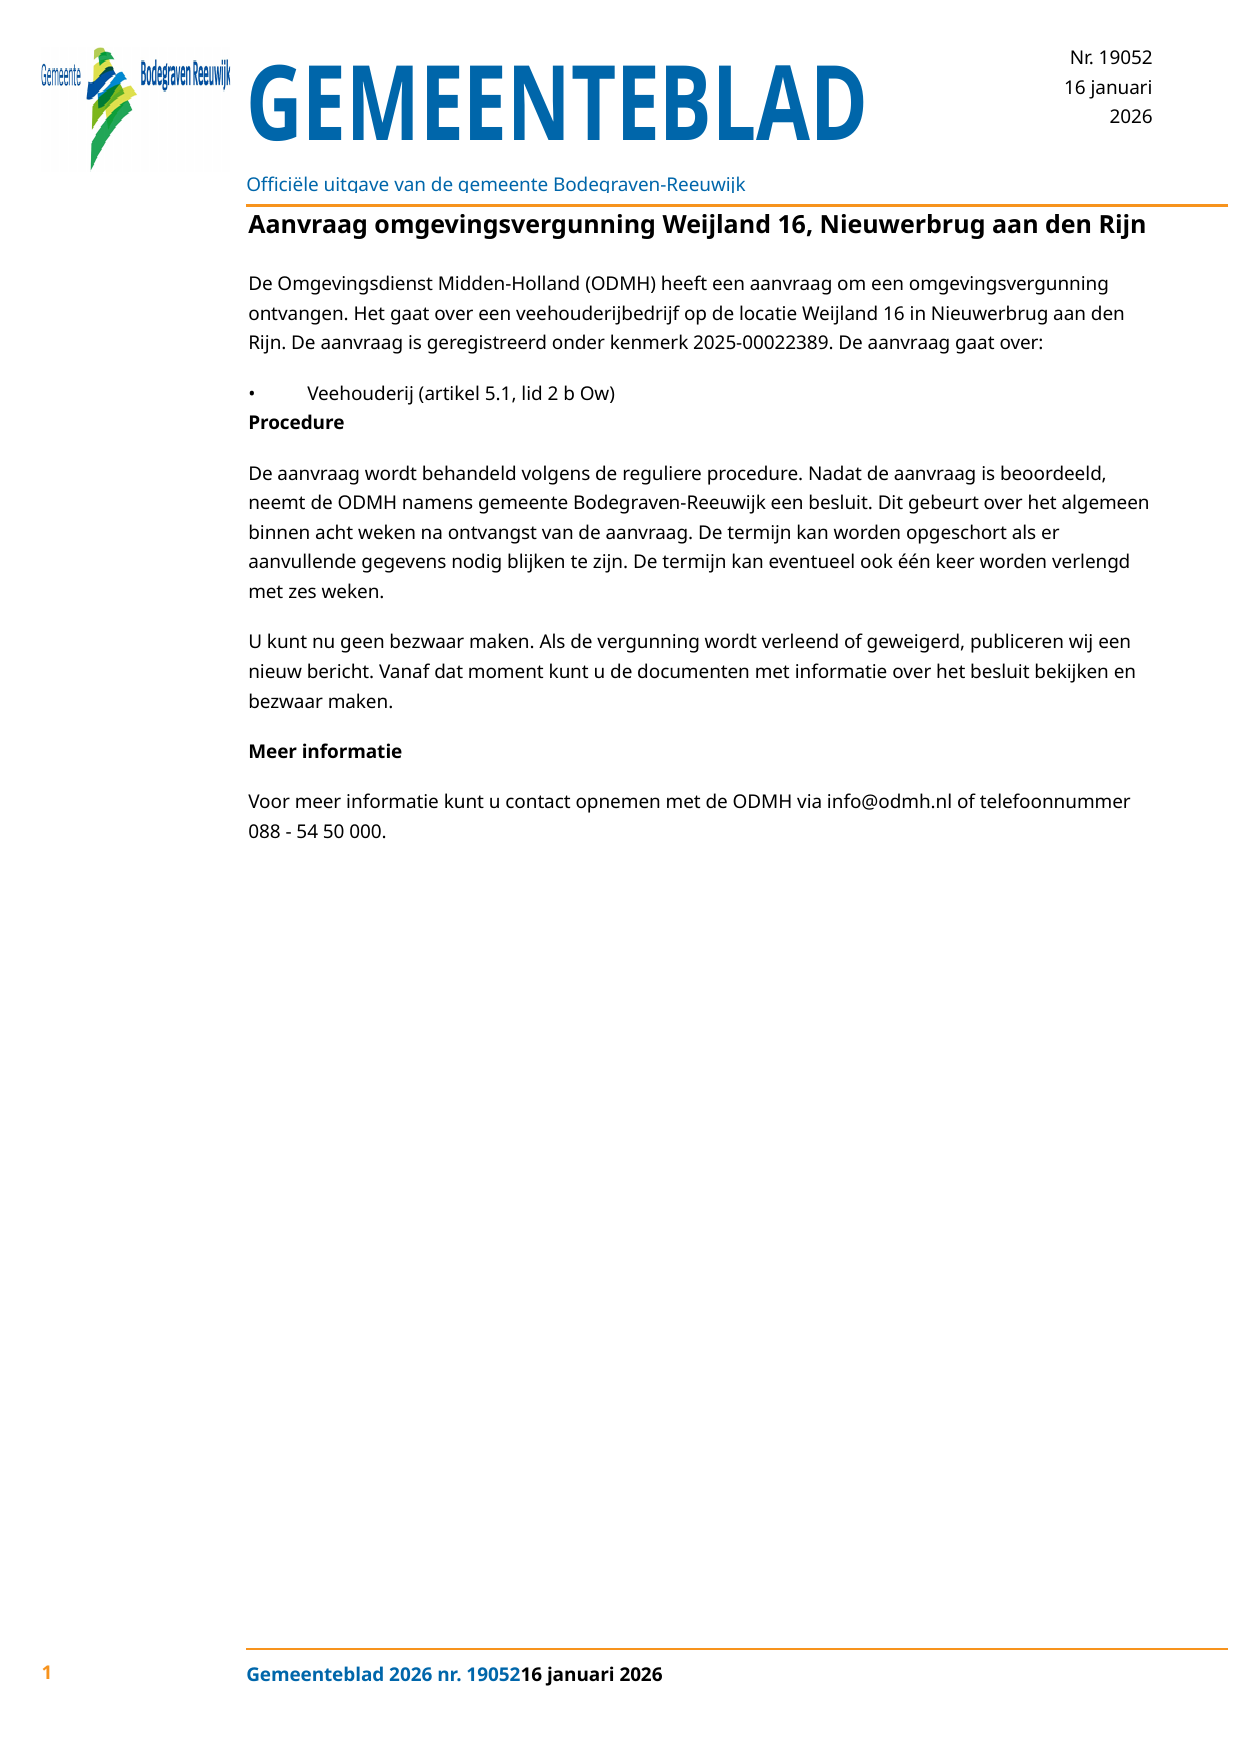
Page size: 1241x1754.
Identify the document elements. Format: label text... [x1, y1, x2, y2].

text De Omgevingsdienst Midden-Holland (ODMH) heeft een aanvraag om een omgevingsvergunning ontvangen. Het gaat over een veehouderijbedrijf op de locatie Weijland 16 in Nieuwerbrug aan den Rijn. De aanvraag is geregistreerd onder kenmerk 2025-00022389. De aanvraag gaat over: [248, 270, 1152, 355]
text U kunt nu geen bezwaar maken. Als de vergunning wordt verleend of geweigerd, publiceren wij een nieuw bericht. Vanaf dat moment kunt u de documenten met informatie over het besluit bekijken en bezwaar maken. [248, 629, 1152, 713]
list Veehouderij (artikel 5.1, lid 2 b Ow) [248, 380, 1152, 406]
picture [41, 47, 231, 172]
text Meer informatie [248, 738, 1152, 764]
text Voor meer informatie kunt u contact opnemen met de ODMH via info@odmh.nl of telefoonnummer 088 - 54 50 000. [248, 789, 1152, 844]
text De aanvraag wordt behandeld volgens de reguliere procedure. Nadat de aanvraag is beoordeeld, neemt de ODMH namens gemeente Bodegraven-Reeuwijk een besluit. Dit gebeurt over het algemeen binnen acht weken na ontvangst van de aanvraag. De termijn kan worden opgeschort als er aanvullende gegevens nodig blijken te zijn. De termijn kan eventueel ook één keer worden verlengd met zes weken. [248, 460, 1152, 604]
text Aanvraag omgevingsvergunning Weijland 16, Nieuwerbrug aan den Rijn [248, 207, 1152, 241]
text Procedure [248, 409, 1152, 435]
